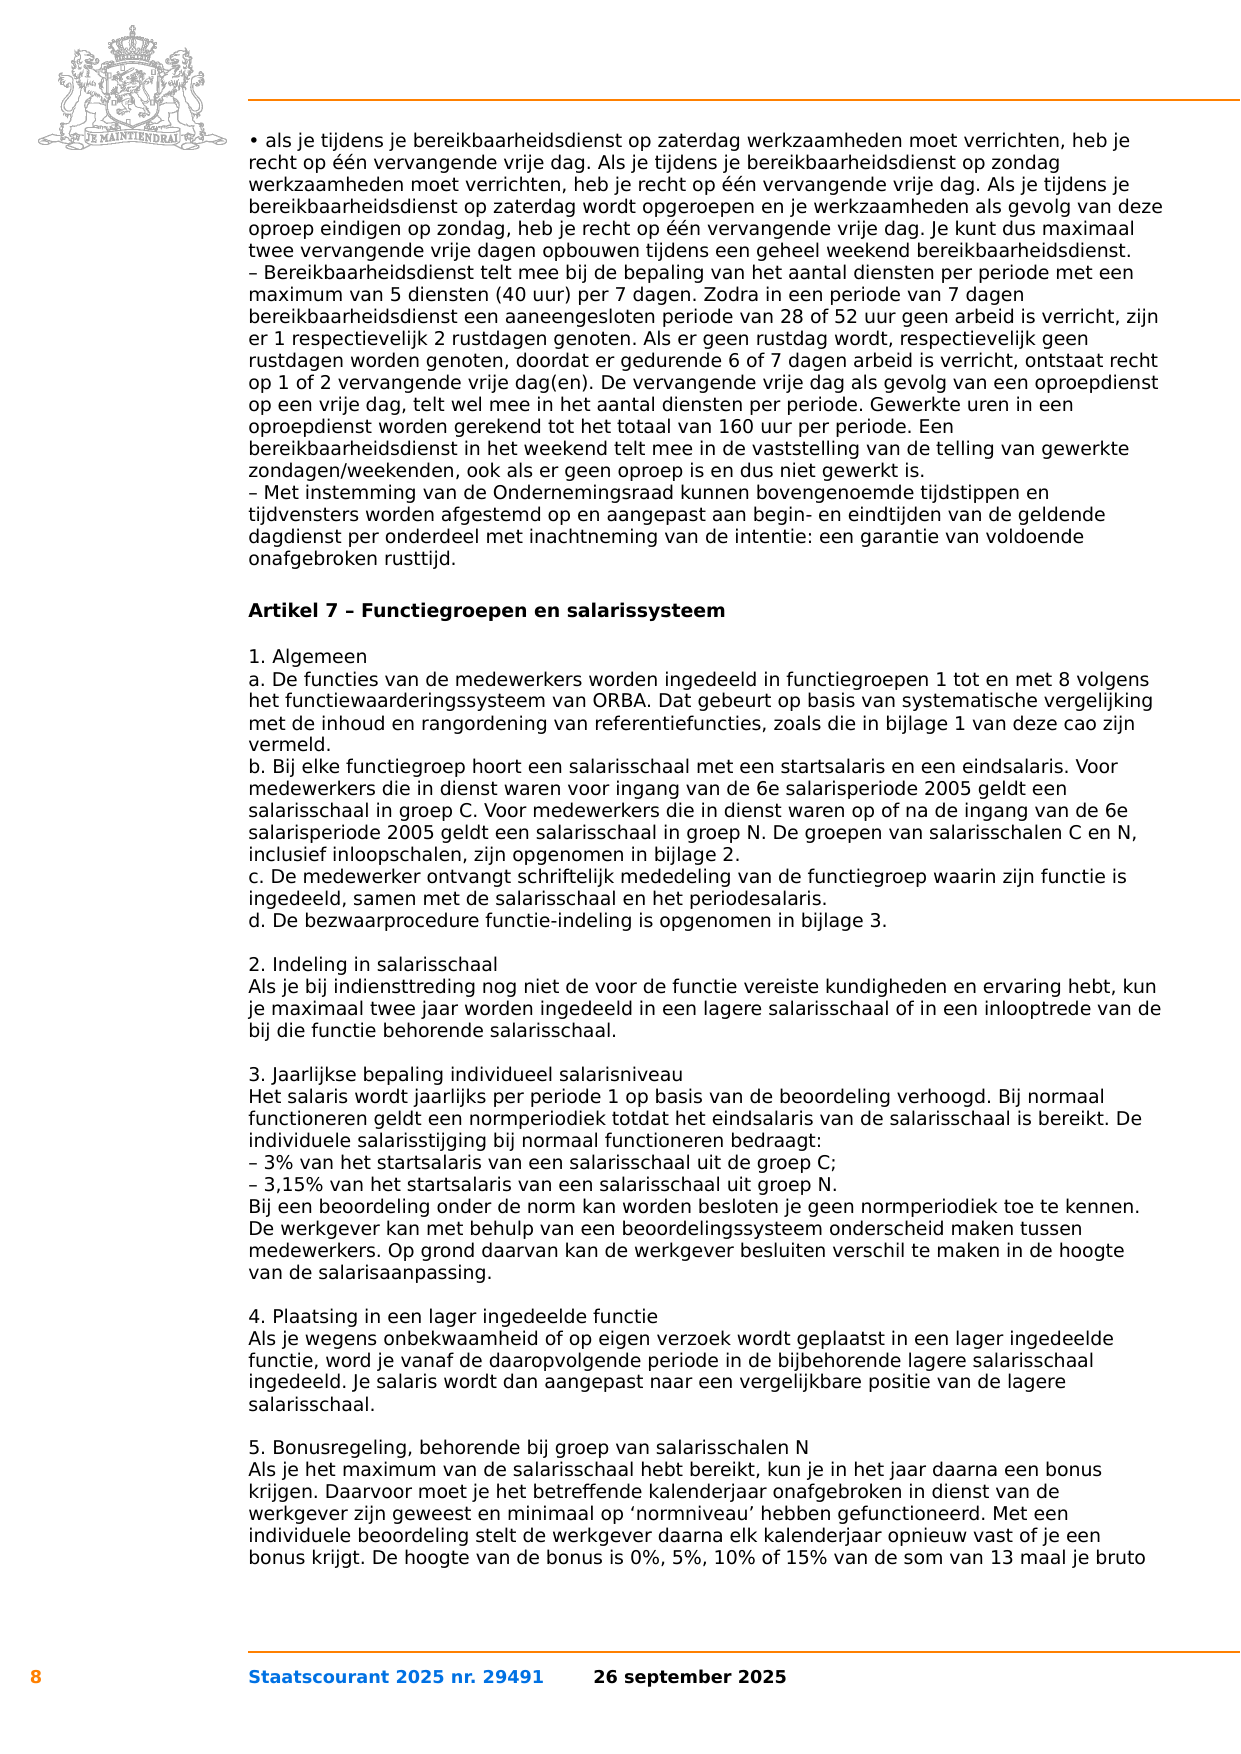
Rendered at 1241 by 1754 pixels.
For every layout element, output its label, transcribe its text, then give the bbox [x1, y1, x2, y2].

text – 3% van het startsalaris van een salarisschaal uit de groep C; [248, 1152, 1163, 1174]
text b. Bij elke functiegroep hoort een salarisschaal met een startsalaris en een eindsalaris. Voor medewerkers die in dienst waren voor ingang van de 6e salarisperiode 2005 geldt een salarisschaal in groep C. Voor medewerkers die in dienst waren op of na de ingang van de 6e salarisperiode 2005 geldt een salarisschaal in groep N. De groepen van salarisschalen C en N, inclusief inloopschalen, zijn opgenomen in bijlage 2. [248, 756, 1163, 866]
text 1. Algemeen [248, 646, 1163, 668]
text – Bereikbaarheidsdienst telt mee bij de bepaling van het aantal diensten per periode met een maximum van 5 diensten (40 uur) per 7 dagen. Zodra in een periode van 7 dagen bereikbaarheidsdienst een aaneengesloten periode van 28 of 52 uur geen arbeid is verricht, zijn er 1 respectievelijk 2 rustdagen genoten. Als er geen rustdag wordt, respectievelijk geen rustdagen worden genoten, doordat er gedurende 6 of 7 dagen arbeid is verricht, ontstaat recht op 1 of 2 vervangende vrije dag(en). De vervangende vrije dag als gevolg van een oproepdienst op een vrije dag, telt wel mee in het aantal diensten per periode. Gewerkte uren in een oproepdienst worden gerekend tot het totaal van 160 uur per periode. Een bereikbaarheidsdienst in het weekend telt mee in de vaststelling van de telling van gewerkte zondagen/weekenden, ook als er geen oproep is en dus niet gewerkt is. [248, 262, 1163, 482]
text – Met instemming van de Ondernemingsraad kunnen bovengenoemde tijdstippen en tijdvensters worden afgestemd op en aangepast aan begin- en eindtijden van de geldende dagdienst per onderdeel met inachtneming van de intentie: een garantie van voldoende onafgebroken rusttijd. [248, 482, 1163, 569]
text 3. Jaarlijkse bepaling individueel salarisniveau [248, 1064, 1163, 1086]
text • als je tijdens je bereikbaarheidsdienst op zaterdag werkzaamheden moet verrichten, heb je recht op één vervangende vrije dag. Als je tijdens je bereikbaarheidsdienst op zondag werkzaamheden moet verrichten, heb je recht op één vervangende vrije dag. Als je tijdens je bereikbaarheidsdienst op zaterdag wordt opgeroepen en je werkzaamheden als gevolg van deze oproep eindigen op zondag, heb je recht op één vervangende vrije dag. Je kunt dus maximaal twee vervangende vrije dagen opbouwen tijdens een geheel weekend bereikbaarheidsdienst. [248, 130, 1163, 262]
text – 3,15% van het startsalaris van een salarisschaal uit groep N. [248, 1174, 1163, 1196]
text a. De functies van de medewerkers worden ingedeeld in functiegroepen 1 tot en met 8 volgens het functiewaarderingssysteem van ORBA. Dat gebeurt op basis van systematische vergelijking met de inhoud en rangordening van referentiefuncties, zoals die in bijlage 1 van deze cao zijn vermeld. [248, 668, 1163, 756]
text 5. Bonusregeling, behorende bij groep van salarisschalen N [248, 1437, 1163, 1459]
text Als je bij indiensttreding nog niet de voor de functie vereiste kundigheden en ervaring hebt, kun je maximaal twee jaar worden ingedeeld in een lagere salarisschaal of in een inlooptrede van de bij die functie behorende salarisschaal. [248, 976, 1163, 1042]
text 4. Plaatsing in een lager ingedeelde functie [248, 1306, 1163, 1327]
text Bij een beoordeling onder de norm kan worden besloten je geen normperiodiek toe te kennen. De werkgever kan met behulp van een beoordelingssysteem onderscheid maken tussen medewerkers. Op grond daarvan kan de werkgever besluiten verschil te maken in de hoogte van de salarisaanpassing. [248, 1196, 1163, 1284]
subtitle Artikel 7 – Functiegroepen en salarissysteem [248, 599, 1163, 621]
text Als je het maximum van de salarisschaal hebt bereikt, kun je in het jaar daarna een bonus krijgen. Daarvoor moet je het betreffende kalenderjaar onafgebroken in dienst van de werkgever zijn geweest en minimaal op ‘normniveau’ hebben gefunctioneerd. Met een individuele beoordeling stelt de werkgever daarna elk kalenderjaar opnieuw vast of je een bonus krijgt. De hoogte van de bonus is 0%, 5%, 10% of 15% van de som van 13 maal je bruto [248, 1459, 1163, 1569]
text 2. Indeling in salarisschaal [248, 954, 1163, 976]
text c. De medewerker ontvangt schriftelijk mededeling van de functiegroep waarin zijn functie is ingedeeld, samen met de salarisschaal en het periodesalaris. [248, 866, 1163, 910]
text Het salaris wordt jaarlijks per periode 1 op basis van de beoordeling verhoogd. Bij normaal functioneren geldt een normperiodiek totdat het eindsalaris van de salarisschaal is bereikt. De individuele salarisstijging bij normaal functioneren bedraagt: [248, 1086, 1163, 1152]
picture [38, 25, 227, 150]
text Als je wegens onbekwaamheid of op eigen verzoek wordt geplaatst in een lager ingedeelde functie, word je vanaf de daaropvolgende periode in de bijbehorende lagere salarisschaal ingedeeld. Je salaris wordt dan aangepast naar een vergelijkbare positie van de lagere salarisschaal. [248, 1327, 1163, 1415]
text d. De bezwaarprocedure functie-indeling is opgenomen in bijlage 3. [248, 910, 1163, 932]
